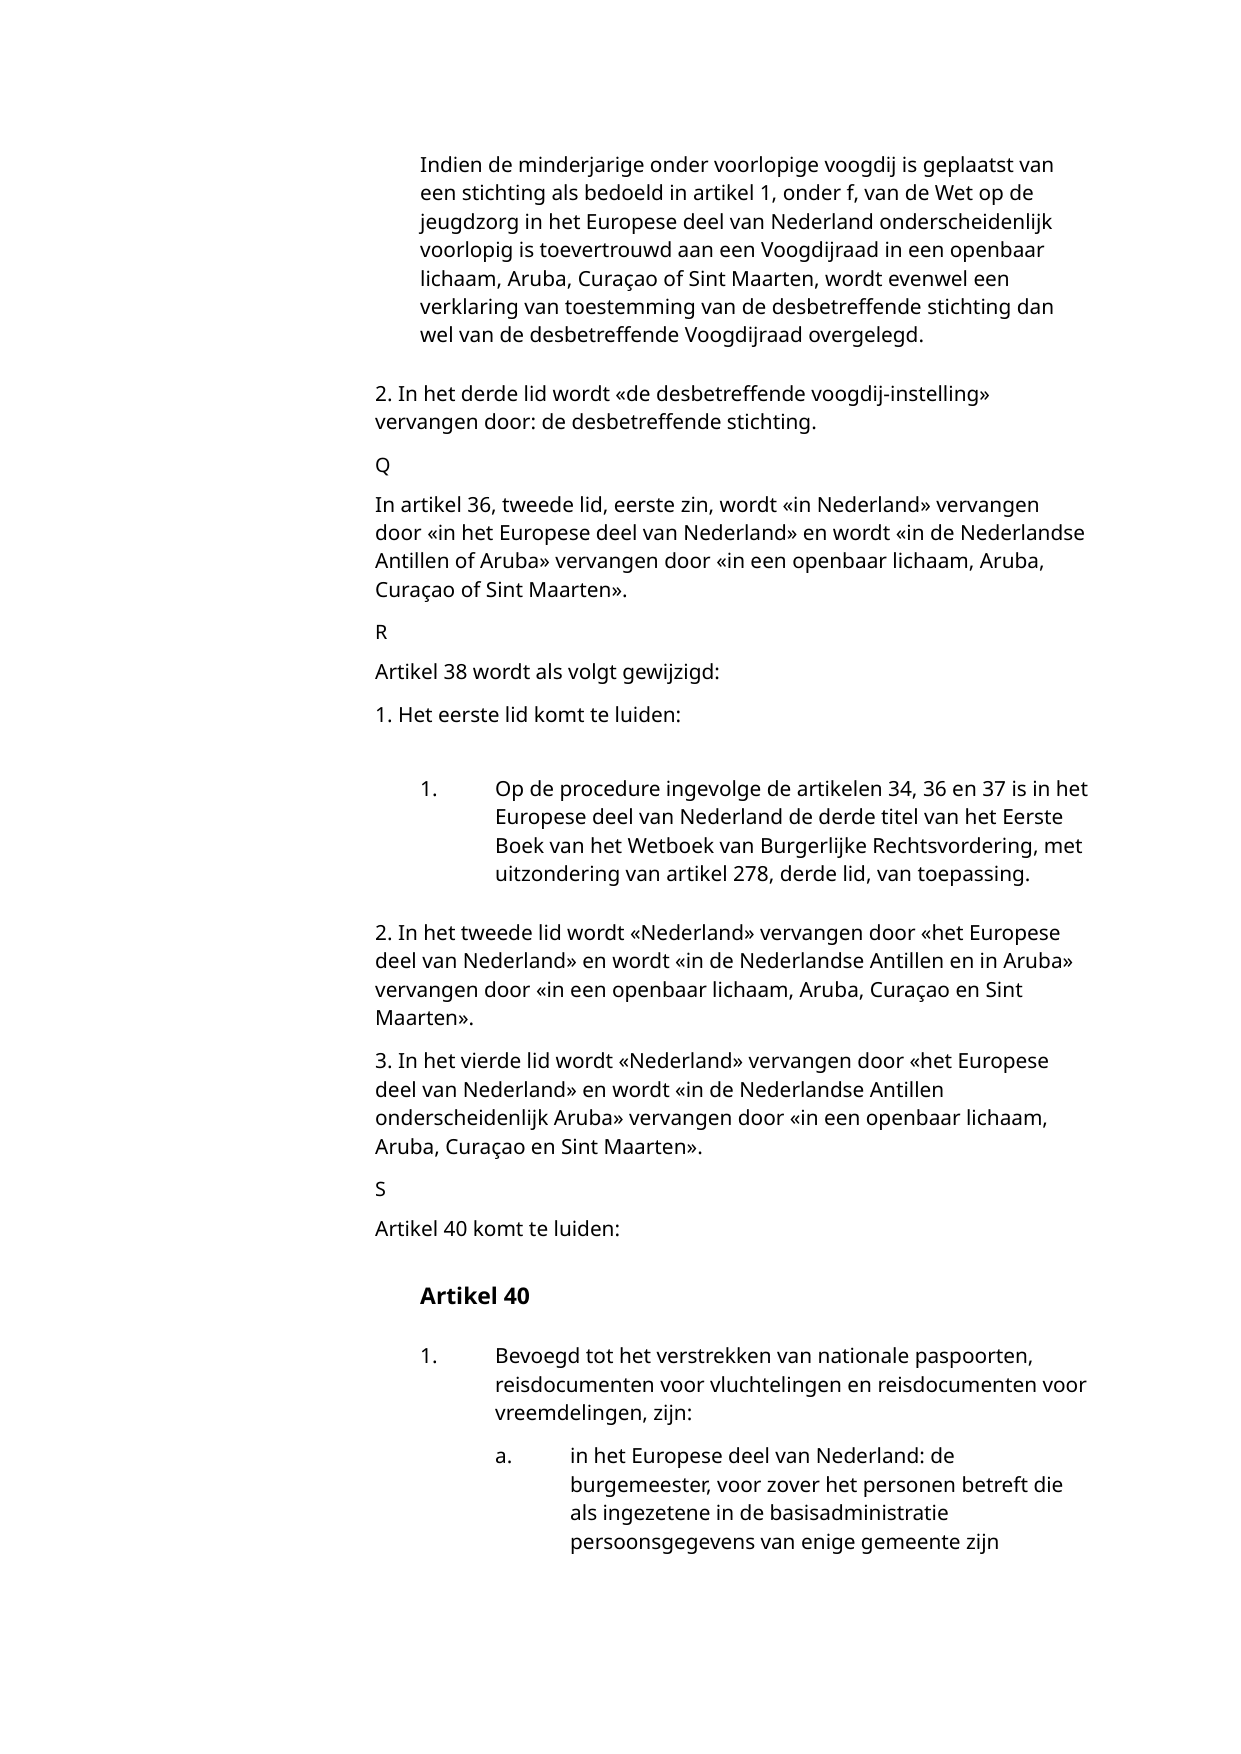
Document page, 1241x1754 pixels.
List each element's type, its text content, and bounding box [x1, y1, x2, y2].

list Bevoegd tot het verstrekken van nationale paspoorten, reisdocumenten voor vluchtelingen en reisdocumenten voor vreemdelingen, zijn: [420, 1341, 1090, 1427]
text Indien de minderjarige onder voorlopige voogdij is geplaatst van een stichting als bedoeld in artikel 1, onder f, van de Wet op de jeugdzorg in het Europese deel van Nederland onderscheidenlijk voorlopig is toevertrouwd aan een Voogdijraad in een openbaar lichaam, Aruba, Curaçao of Sint Maarten, wordt evenwel een verklaring van toestemming van de desbetreffende stichting dan wel van de desbetreffende Voogdijraad overgelegd. [420, 150, 1090, 349]
text R [375, 618, 1090, 645]
text 2. In het tweede lid wordt «Nederland» vervangen door «het Europese deel van Nederland» en wordt «in de Nederlandse Antillen en in Aruba» vervangen door «in een openbaar lichaam, Aruba, Curaçao en Sint Maarten». [375, 918, 1090, 1032]
list Op de procedure ingevolge de artikelen 34, 36 en 37 is in het Europese deel van Nederland de derde titel van het Eerste Boek van het Wetboek van Burgerlijke Rechtsvordering, met uitzondering van artikel 278, derde lid, van toepassing. [420, 774, 1090, 888]
text 1. Het eerste lid komt te luiden: [375, 701, 1090, 729]
list in het Europese deel van Nederland: de burgemeester, voor zover het personen betreft die als ingezetene in de basisadministratie persoonsgegevens van enige gemeente zijn [495, 1442, 1090, 1555]
text In artikel 36, tweede lid, eerste zin, wordt «in Nederland» vervangen door «in het Europese deel van Nederland» en wordt «in de Nederlandse Antillen of Aruba» vervangen door «in een openbaar lichaam, Aruba, Curaçao of Sint Maarten». [375, 490, 1090, 603]
text S [375, 1175, 1090, 1202]
text 3. In het vierde lid wordt «Nederland» vervangen door «het Europese deel van Nederland» en wordt «in de Nederlandse Antillen onderscheidenlijk Aruba» vervangen door «in een openbaar lichaam, Aruba, Curaçao en Sint Maarten». [375, 1047, 1090, 1160]
text Artikel 38 wordt als volgt gewijzigd: [375, 657, 1090, 686]
text 2. In het derde lid wordt «de desbetreffende voogdij-instelling» vervangen door: de desbetreffende stichting. [375, 379, 1090, 436]
subtitle Artikel 40 [420, 1280, 1090, 1311]
text Q [375, 451, 1090, 478]
text Artikel 40 komt te luiden: [375, 1214, 1090, 1242]
